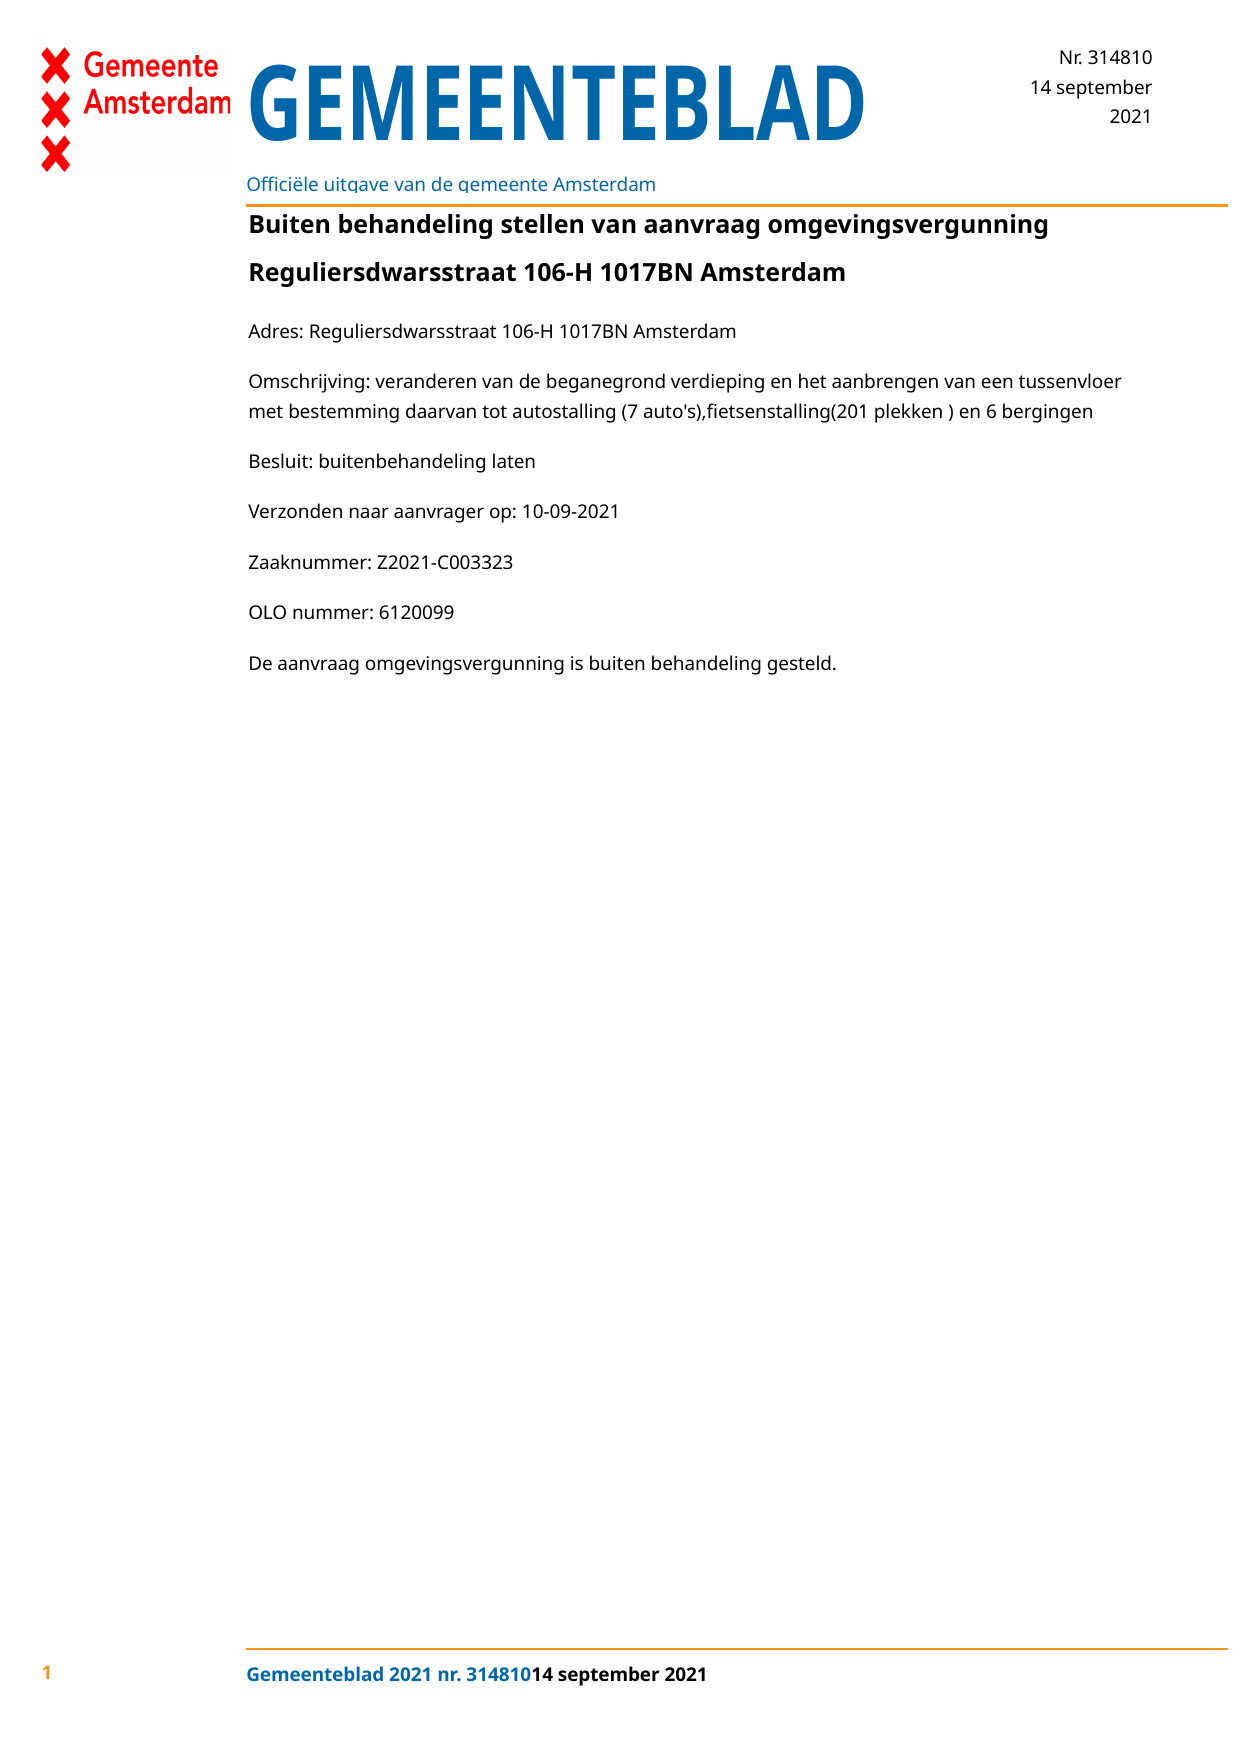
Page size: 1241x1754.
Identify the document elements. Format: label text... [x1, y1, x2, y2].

text Verzonden naar aanvrager op: 10-09-2021 [248, 499, 1152, 524]
text Adres: Reguliersdwarsstraat 106-H 1017BN Amsterdam [248, 318, 1152, 344]
text Omschrijving: veranderen van de beganegrond verdieping en het aanbrengen van een tussenvloer met bestemming daarvan tot autostalling (7 auto's),fietsenstalling(201 plekken ) en 6 bergingen [248, 368, 1152, 424]
picture [41, 47, 231, 172]
text Zaaknummer: Z2021-C003323 [248, 549, 1152, 575]
text Buiten behandeling stellen van aanvraag omgevingsvergunning Reguliersdwarsstraat 106-H 1017BN Amsterdam [248, 207, 1152, 288]
text De aanvraag omgevingsvergunning is buiten behandeling gesteld. [248, 650, 1152, 676]
text OLO nummer: 6120099 [248, 599, 1152, 625]
text Besluit: buitenbehandeling laten [248, 448, 1152, 474]
